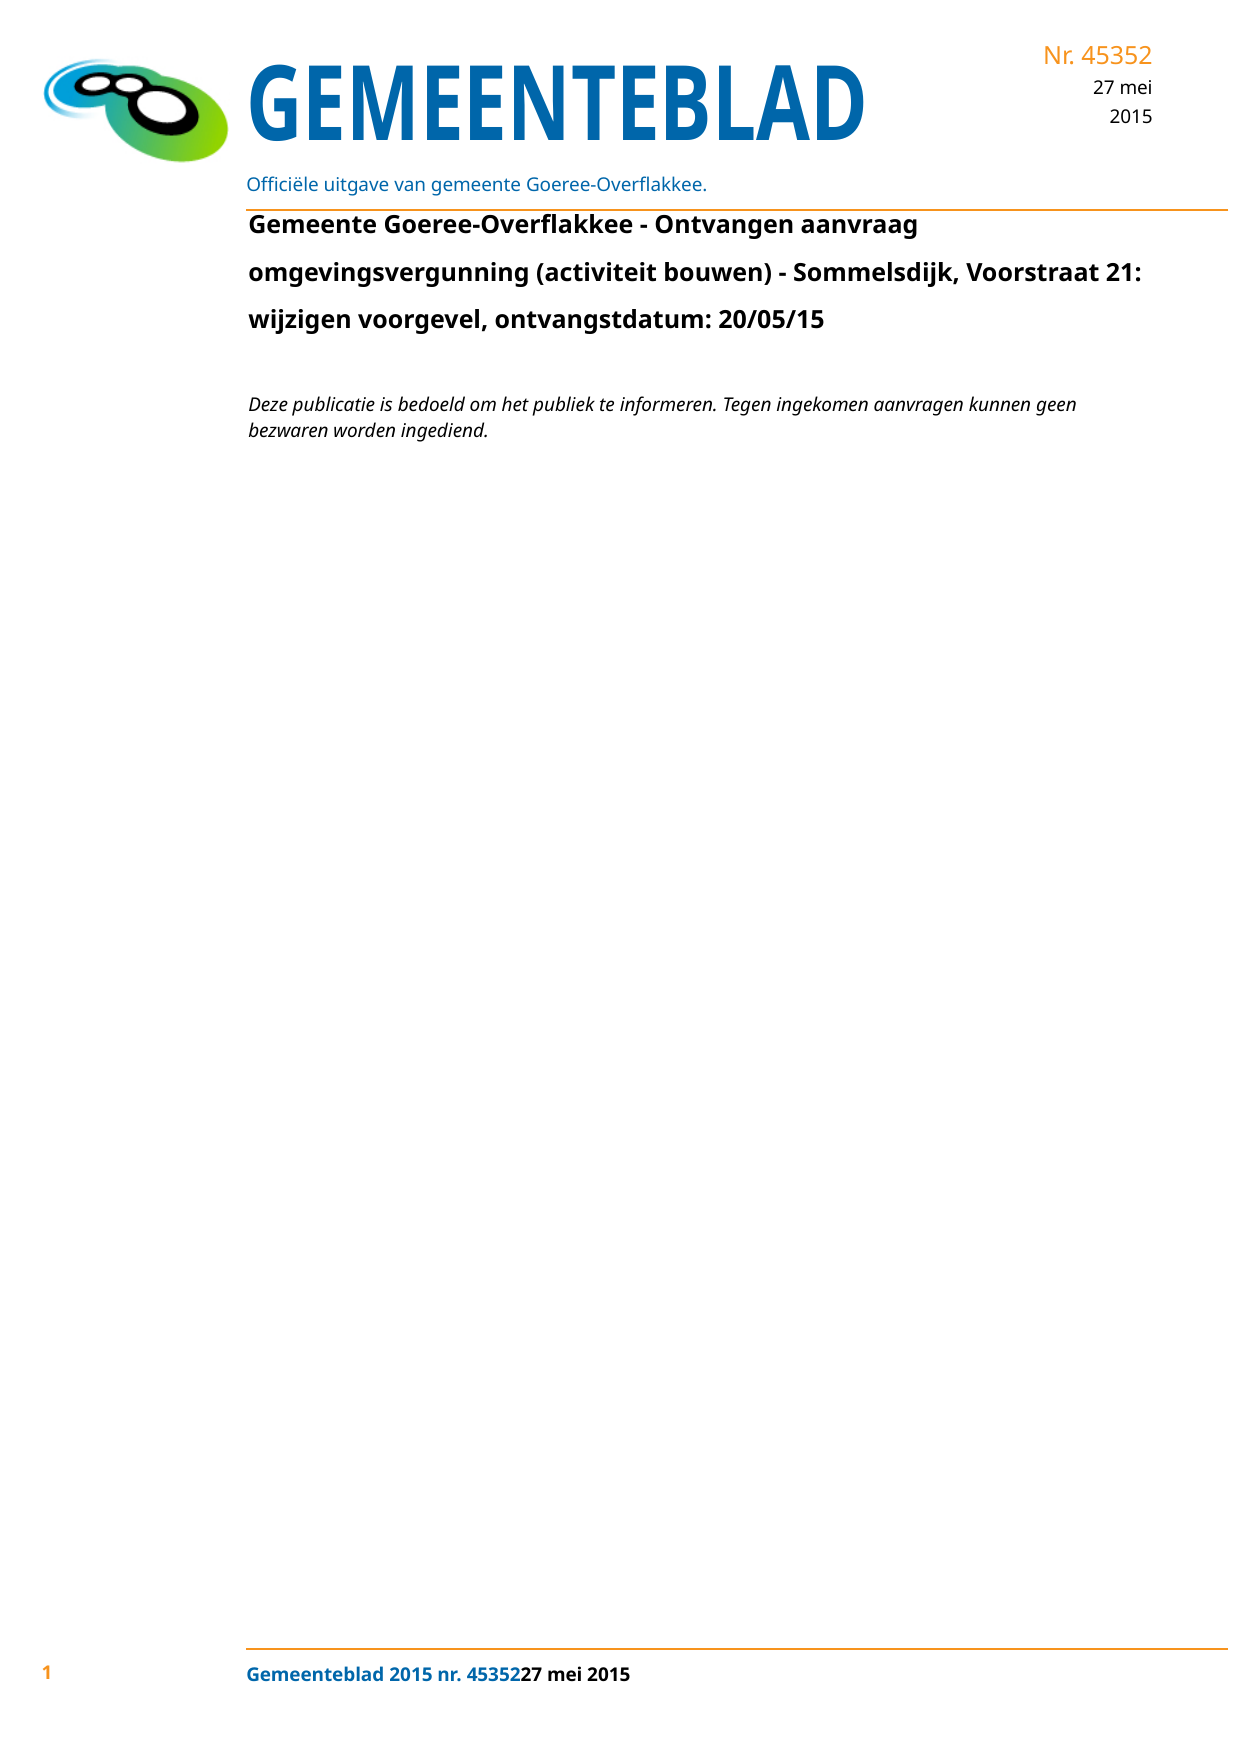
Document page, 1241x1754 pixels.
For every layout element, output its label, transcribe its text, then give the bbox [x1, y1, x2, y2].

text Gemeente Goeree-Overflakkee - Ontvangen aanvraag omgevingsvergunning (activiteit bouwen) - Sommelsdijk, Voorstraat 21: wijzigen voorgevel, ontvangstdatum: 20/05/15 [248, 211, 1152, 336]
picture [41, 47, 231, 172]
text Deze publicatie is bedoeld om het publiek te informeren. Tegen ingekomen aanvragen kunnen geen bezwaren worden ingediend. [248, 391, 1152, 443]
